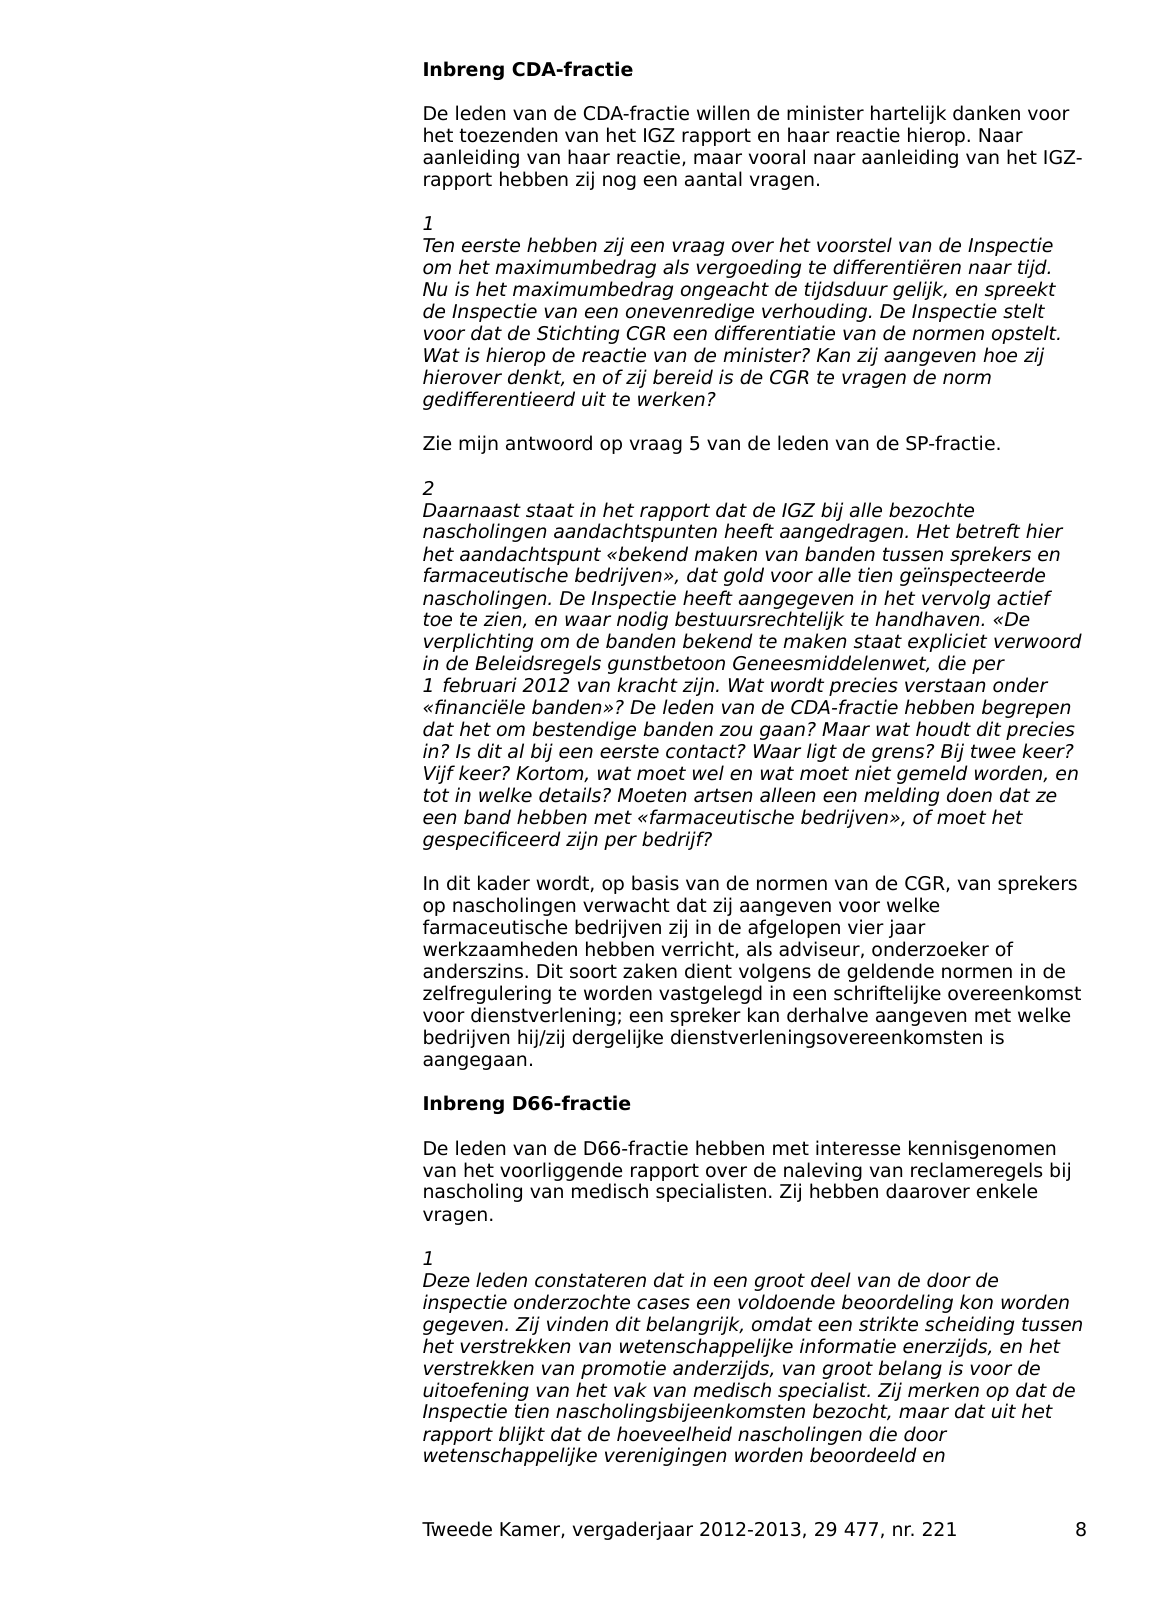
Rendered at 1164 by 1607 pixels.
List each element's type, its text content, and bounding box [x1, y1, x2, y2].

text 1 [422, 1248, 1087, 1269]
text Deze leden constateren dat in een groot deel van de door de inspectie onderzochte cases een voldoende beoordeling kon worden gegeven. Zij vinden dit belangrijk, omdat een strikte scheiding tussen het verstrekken van wetenschappelijke informatie enerzijds, en het verstrekken van promotie anderzijds, van groot belang is voor de uitoefening van het vak van medisch specialist. Zij merken op dat de Inspectie tien nascholingsbijeenkomsten bezocht, maar dat uit het rapport blijkt dat de hoeveelheid nascholingen die door wetenschappelijke verenigingen worden beoordeeld en [422, 1269, 1087, 1467]
text In dit kader wordt, op basis van de normen van de CGR, van sprekers op nascholingen verwacht dat zij aangeven voor welke farmaceutische bedrijven zij in de afgelopen vier jaar werkzaamheden hebben verricht, als adviseur, onderzoeker of anderszins. Dit soort zaken dient volgens de geldende normen in de zelfregulering te worden vastgelegd in een schriftelijke overeenkomst voor dienstverlening; een spreker kan derhalve aangeven met welke bedrijven hij/zij dergelijke dienstverleningsovereenkomsten is aangegaan. [422, 873, 1087, 1071]
text De leden van de D66-fractie hebben met interesse kennisgenomen van het voorliggende rapport over de naleving van reclameregels bij nascholing van medisch specialisten. Zij hebben daarover enkele vragen. [422, 1137, 1087, 1225]
subtitle Inbreng CDA-fractie [422, 59, 1087, 81]
text Zie mijn antwoord op vraag 5 van de leden van de SP-fractie. [422, 433, 1087, 455]
text 2 [422, 477, 1087, 499]
text Daarnaast staat in het rapport dat de IGZ bij alle bezochte nascholingen aandachtspunten heeft aangedragen. Het betreft hier het aandachtspunt «bekend maken van banden tussen sprekers en farmaceutische bedrijven», dat gold voor alle tien geïnspecteerde nascholingen. De Inspectie heeft aangegeven in het vervolg actief toe te zien, en waar nodig bestuursrechtelijk te handhaven. «De verplichting om de banden bekend te maken staat expliciet verwoord in de Beleidsregels gunstbetoon Geneesmiddelenwet, die per 1 februari 2012 van kracht zijn. Wat wordt precies verstaan onder «financiële banden»? De leden van de CDA-fractie hebben begrepen dat het om bestendige banden zou gaan? Maar wat houdt dit precies in? Is dit al bij een eerste contact? Waar ligt de grens? Bij twee keer? Vijf keer? Kortom, wat moet wel en wat moet niet gemeld worden, en tot in welke details? Moeten artsen alleen een melding doen dat ze een band hebben met «farmaceutische bedrijven», of moet het gespecificeerd zijn per bedrijf? [422, 499, 1087, 851]
text Ten eerste hebben zij een vraag over het voorstel van de Inspectie om het maximumbedrag als vergoeding te differentiëren naar tijd. Nu is het maximumbedrag ongeacht de tijdsduur gelijk, en spreekt de Inspectie van een onevenredige verhouding. De Inspectie stelt voor dat de Stichting CGR een differentiatie van de normen opstelt. Wat is hierop de reactie van de minister? Kan zij aangeven hoe zij hierover denkt, en of zij bereid is de CGR te vragen de norm gedifferentieerd uit te werken? [422, 235, 1087, 411]
text De leden van de CDA-fractie willen de minister hartelijk danken voor het toezenden van het IGZ rapport en haar reactie hierop. Naar aanleiding van haar reactie, maar vooral naar aanleiding van het IGZ- rapport hebben zij nog een aantal vragen. [422, 103, 1087, 191]
subtitle Inbreng D66-fractie [422, 1093, 1087, 1115]
text 1 [422, 213, 1087, 235]
